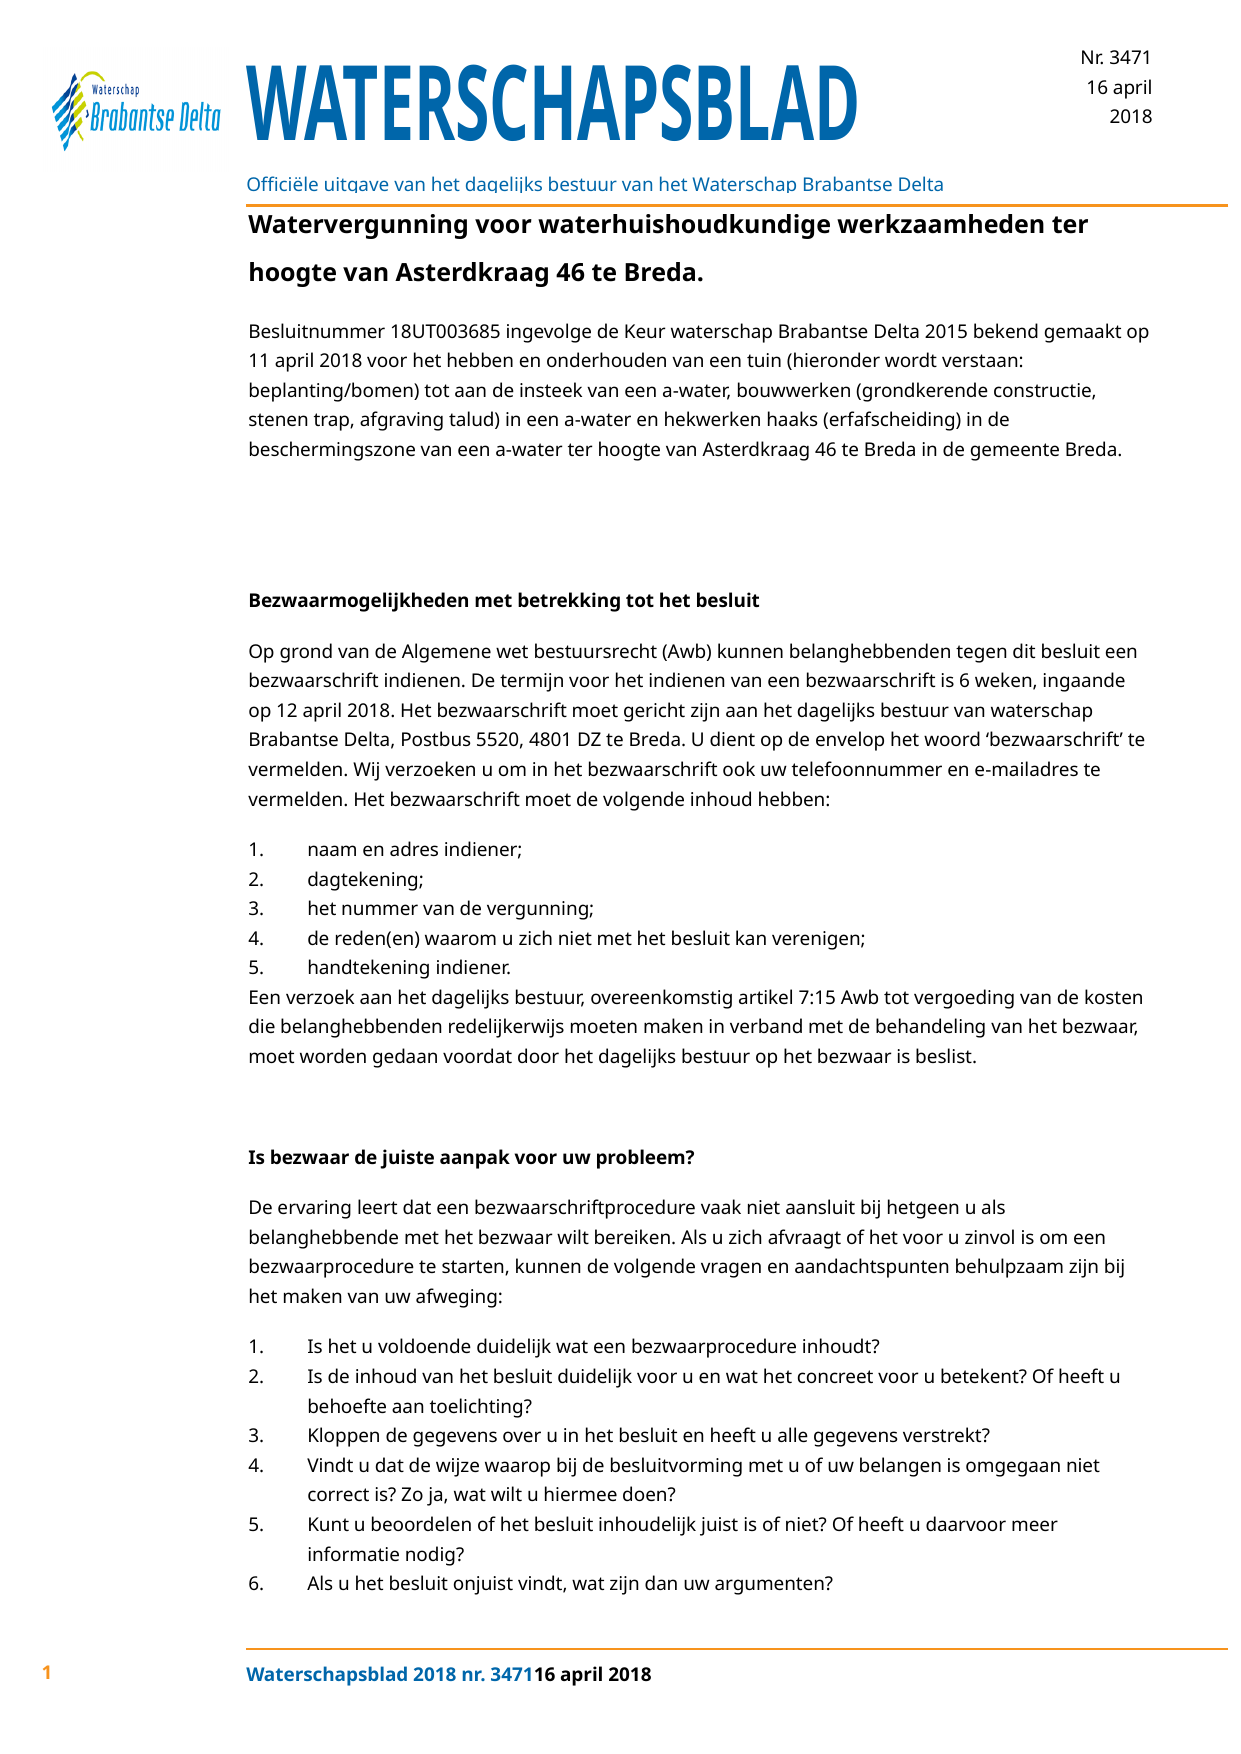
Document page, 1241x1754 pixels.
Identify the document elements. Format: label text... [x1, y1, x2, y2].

text Op grond van de Algemene wet bestuursrecht (Awb) kunnen belanghebbenden tegen dit besluit een bezwaarschrift indienen. De termijn voor het indienen van een bezwaarschrift is 6 weken, ingaande op 12 april 2018. Het bezwaarschrift moet gericht zijn aan het dagelijks bestuur van waterschap Brabantse Delta, Postbus 5520, 4801 DZ te Breda. U dient op de envelop het woord ‘bezwaarschrift’ te vermelden. Wij verzoeken u om in het bezwaarschrift ook uw telefoonnummer en e‑mailadres te vermelden. Het bezwaarschrift moet de volgende inhoud hebben: [248, 638, 1152, 812]
list Als u het besluit onjuist vindt, wat zijn dan uw argumenten? [248, 1570, 1152, 1596]
text Watervergunning voor waterhuishoudkundige werkzaamheden ter hoogte van Asterdkraag 46 te Breda. [248, 207, 1152, 288]
text De ervaring leert dat een bezwaarschriftprocedure vaak niet aansluit bij hetgeen u als belanghebbende met het bezwaar wilt bereiken. Als u zich afvraagt of het voor u zinvol is om een bezwaarprocedure te starten, kunnen de volgende vragen en aandachtspunten behulpzaam zijn bij het maken van uw afweging: [248, 1194, 1152, 1309]
list Is het u voldoende duidelijk wat een bezwaarprocedure inhoudt? [248, 1334, 1152, 1359]
list handtekening indiener. [248, 954, 1152, 980]
list Kunt u beoordelen of het besluit inhoudelijk juist is of niet? Of heeft u daarvoor meer informatie nodig? [248, 1511, 1152, 1567]
list dagtekening; [248, 866, 1152, 892]
text Besluitnummer 18UT003685 ingevolge de Keur waterschap Brabantse Delta 2015 bekend gemaakt op 11 april 2018 voor het hebben en onderhouden van een tuin (hieronder wordt verstaan: beplanting/bomen) tot aan de insteek van een a-water, bouwwerken (grondkerende constructie, stenen trap, afgraving talud) in een a-water en hekwerken haaks (erfafscheiding) in de beschermingszone van een a-water ter hoogte van Asterdkraag 46 te Breda in de gemeente Breda. [248, 318, 1152, 462]
list naam en adres indiener; [248, 836, 1152, 862]
text Is bezwaar de juiste aanpak voor uw probleem? [248, 1144, 1152, 1170]
list Is de inhoud van het besluit duidelijk voor u en wat het concreet voor u betekent? Of heeft u behoefte aan toelichting? [248, 1363, 1152, 1419]
list het nummer van de vergunning; [248, 895, 1152, 921]
text Bezwaarmogelijkheden met betrekking tot het besluit [248, 587, 1152, 613]
list Vindt u dat de wijze waarop bij de besluitvorming met u of uw belangen is omgegaan niet correct is? Zo ja, wat wilt u hiermee doen? [248, 1452, 1152, 1507]
list Kloppen de gegevens over u in het besluit en heeft u alle gegevens verstrekt? [248, 1422, 1152, 1448]
picture [41, 47, 231, 172]
text Een verzoek aan het dagelijks bestuur, overeenkomstig artikel 7:15 Awb tot vergoeding van de kosten die belanghebbenden redelijkerwijs moeten maken in verband met de behandeling van het bezwaar, moet worden gedaan voordat door het dagelijks bestuur op het bezwaar is beslist. [248, 984, 1152, 1069]
list de reden(en) waarom u zich niet met het besluit kan verenigen; [248, 925, 1152, 951]
